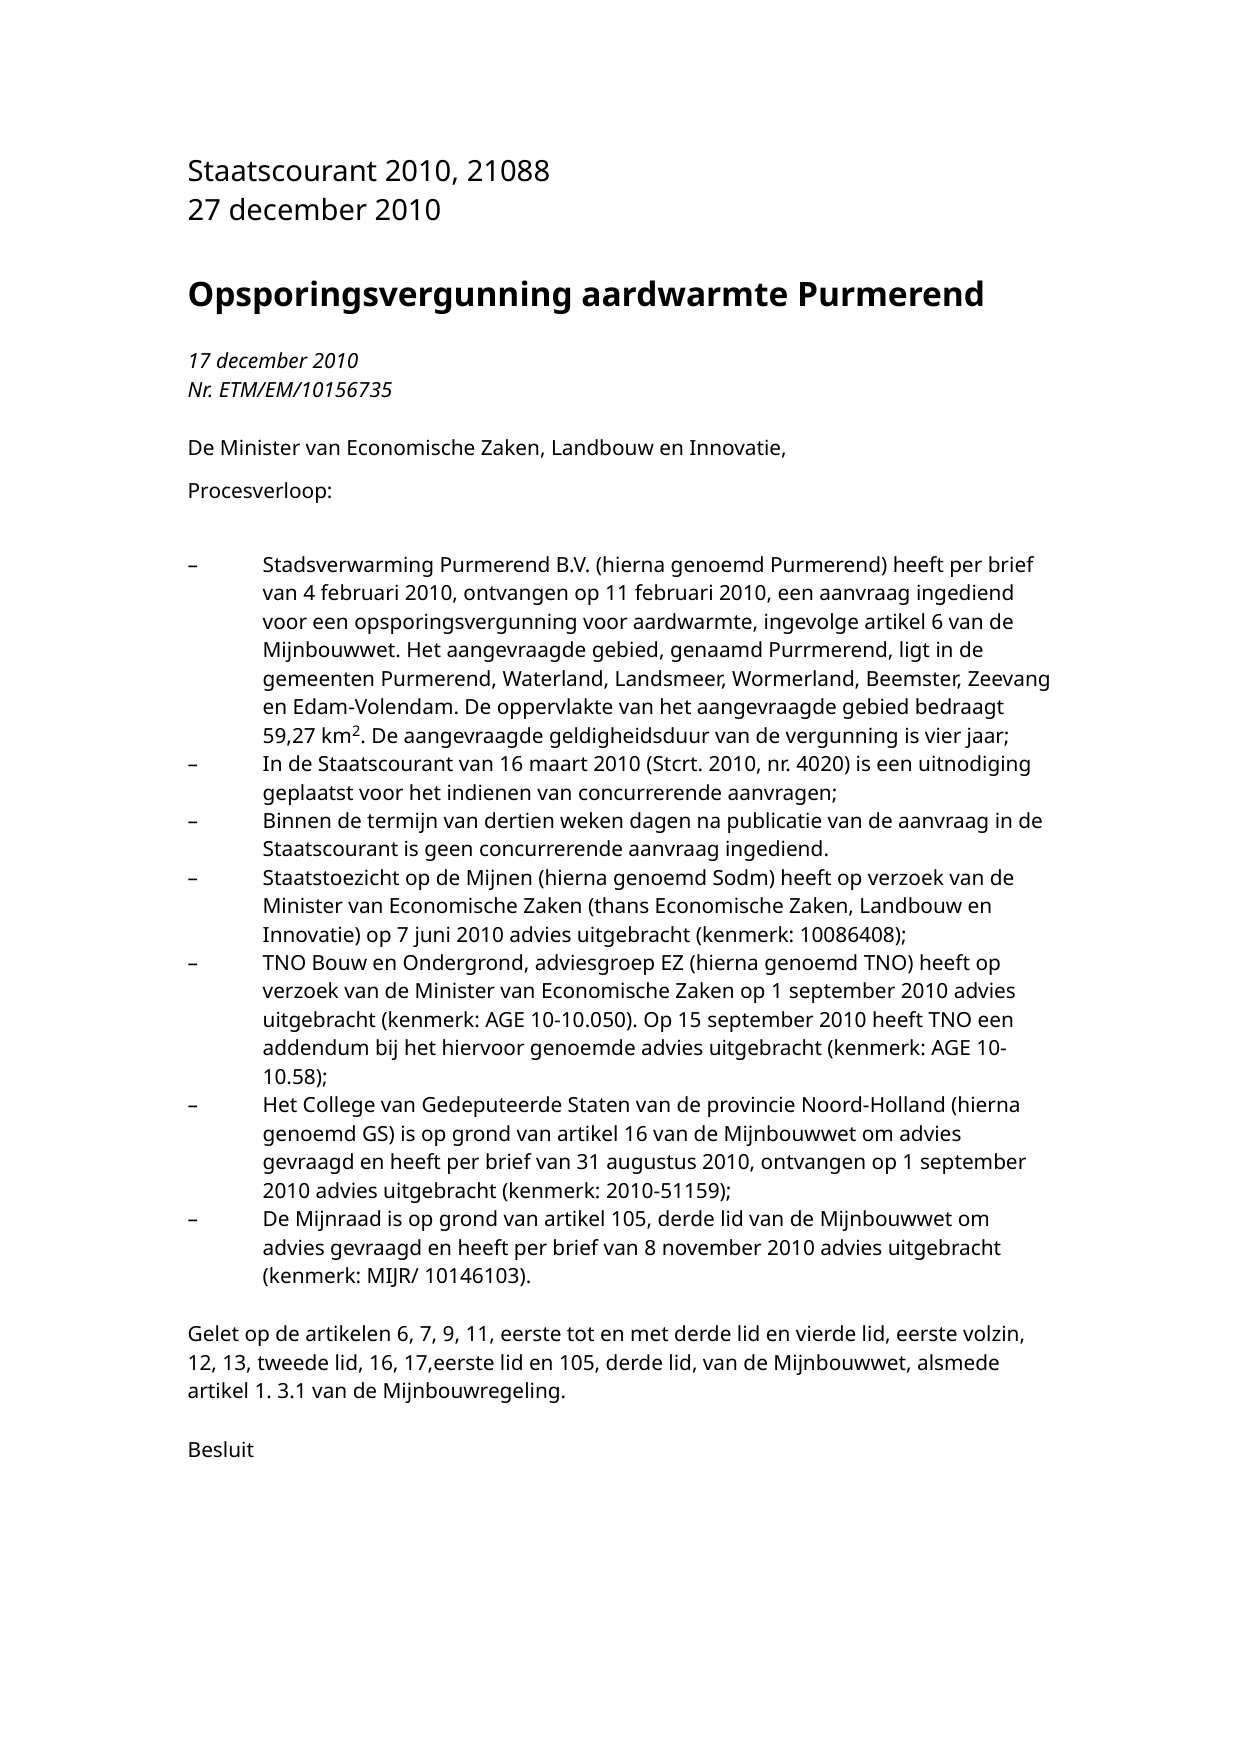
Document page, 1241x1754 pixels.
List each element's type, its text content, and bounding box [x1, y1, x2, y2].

list Staatstoezicht op de Mijnen (hierna genoemd Sodm) heeft op verzoek van de Minister van Economische Zaken (thans Economische Zaken, Landbouw en Innovatie) op 7 juni 2010 advies uitgebracht (kenmerk: 10086408); [187, 863, 1053, 948]
list De Mijnraad is op grond van artikel 105, derde lid van de Mijnbouwwet om advies gevraagd en heeft per brief van 8 november 2010 advies uitgebracht (kenmerk: MIJR/ 10146103). [187, 1204, 1053, 1289]
text Gelet op de artikelen 6, 7, 9, 11, eerste tot en met derde lid en vierde lid, eerste volzin, 12, 13, tweede lid, 16, 17,eerste lid en 105, derde lid, van de Mijnbouwwet, alsmede artikel 1. 3.1 van de Mijnbouwregeling. [187, 1319, 1053, 1405]
list In de Staatscourant van 16 maart 2010 (Stcrt. 2010, nr. 4020) is een uitnodiging geplaatst voor het indienen van concurrerende aanvragen; [187, 749, 1053, 806]
list Het College van Gedeputeerde Staten van de provincie Noord-Holland (hierna genoemd GS) is op grond van artikel 16 van de Mijnbouwwet om advies gevraagd en heeft per brief van 31 augustus 2010, ontvangen op 1 september 2010 advies uitgebracht (kenmerk: 2010-51159); [187, 1090, 1053, 1204]
text Nr. ETM/EM/10156735 [187, 375, 1053, 403]
list Stadsverwarming Purmerend B.V. (hierna genoemd Purmerend) heeft per brief van 4 februari 2010, ontvangen op 11 februari 2010, een aanvraag ingediend voor een opsporingsvergunning voor aardwarmte, ingevolge artikel 6 van de Mijnbouwwet. Het aangevraagde gebied, genaamd Purrmerend, ligt in de gemeenten Purmerend, Waterland, Landsmeer, Wormerland, Beemster, Zeevang en Edam-Volendam. De oppervlakte van het aangevraagde gebied bedraagt 59,27 km2. De aangevraagde geldigheidsduur van de vergunning is vier jaar; [187, 550, 1053, 749]
list TNO Bouw en Ondergrond, adviesgroep EZ (hierna genoemd TNO) heeft op verzoek van de Minister van Economische Zaken op 1 september 2010 advies uitgebracht (kenmerk: AGE 10-10.050). Op 15 september 2010 heeft TNO een addendum bij het hiervoor genoemde advies uitgebracht (kenmerk: AGE 10-10.58); [187, 948, 1053, 1090]
text Besluit [187, 1435, 1053, 1463]
list Binnen de termijn van dertien weken dagen na publicatie van de aanvraag in de Staatscourant is geen concurrerende aanvraag ingediend. [187, 806, 1053, 863]
text Procesverloop: [187, 477, 1053, 505]
text Staatscourant 2010, 21088 [187, 150, 1053, 190]
subtitle Opsporingsvergunning aardwarmte Purmerend [187, 271, 1053, 316]
text 17 december 2010 [187, 346, 1053, 375]
text De Minister van Economische Zaken, Landbouw en Innovatie, [187, 433, 1053, 462]
text 27 december 2010 [187, 190, 1053, 229]
